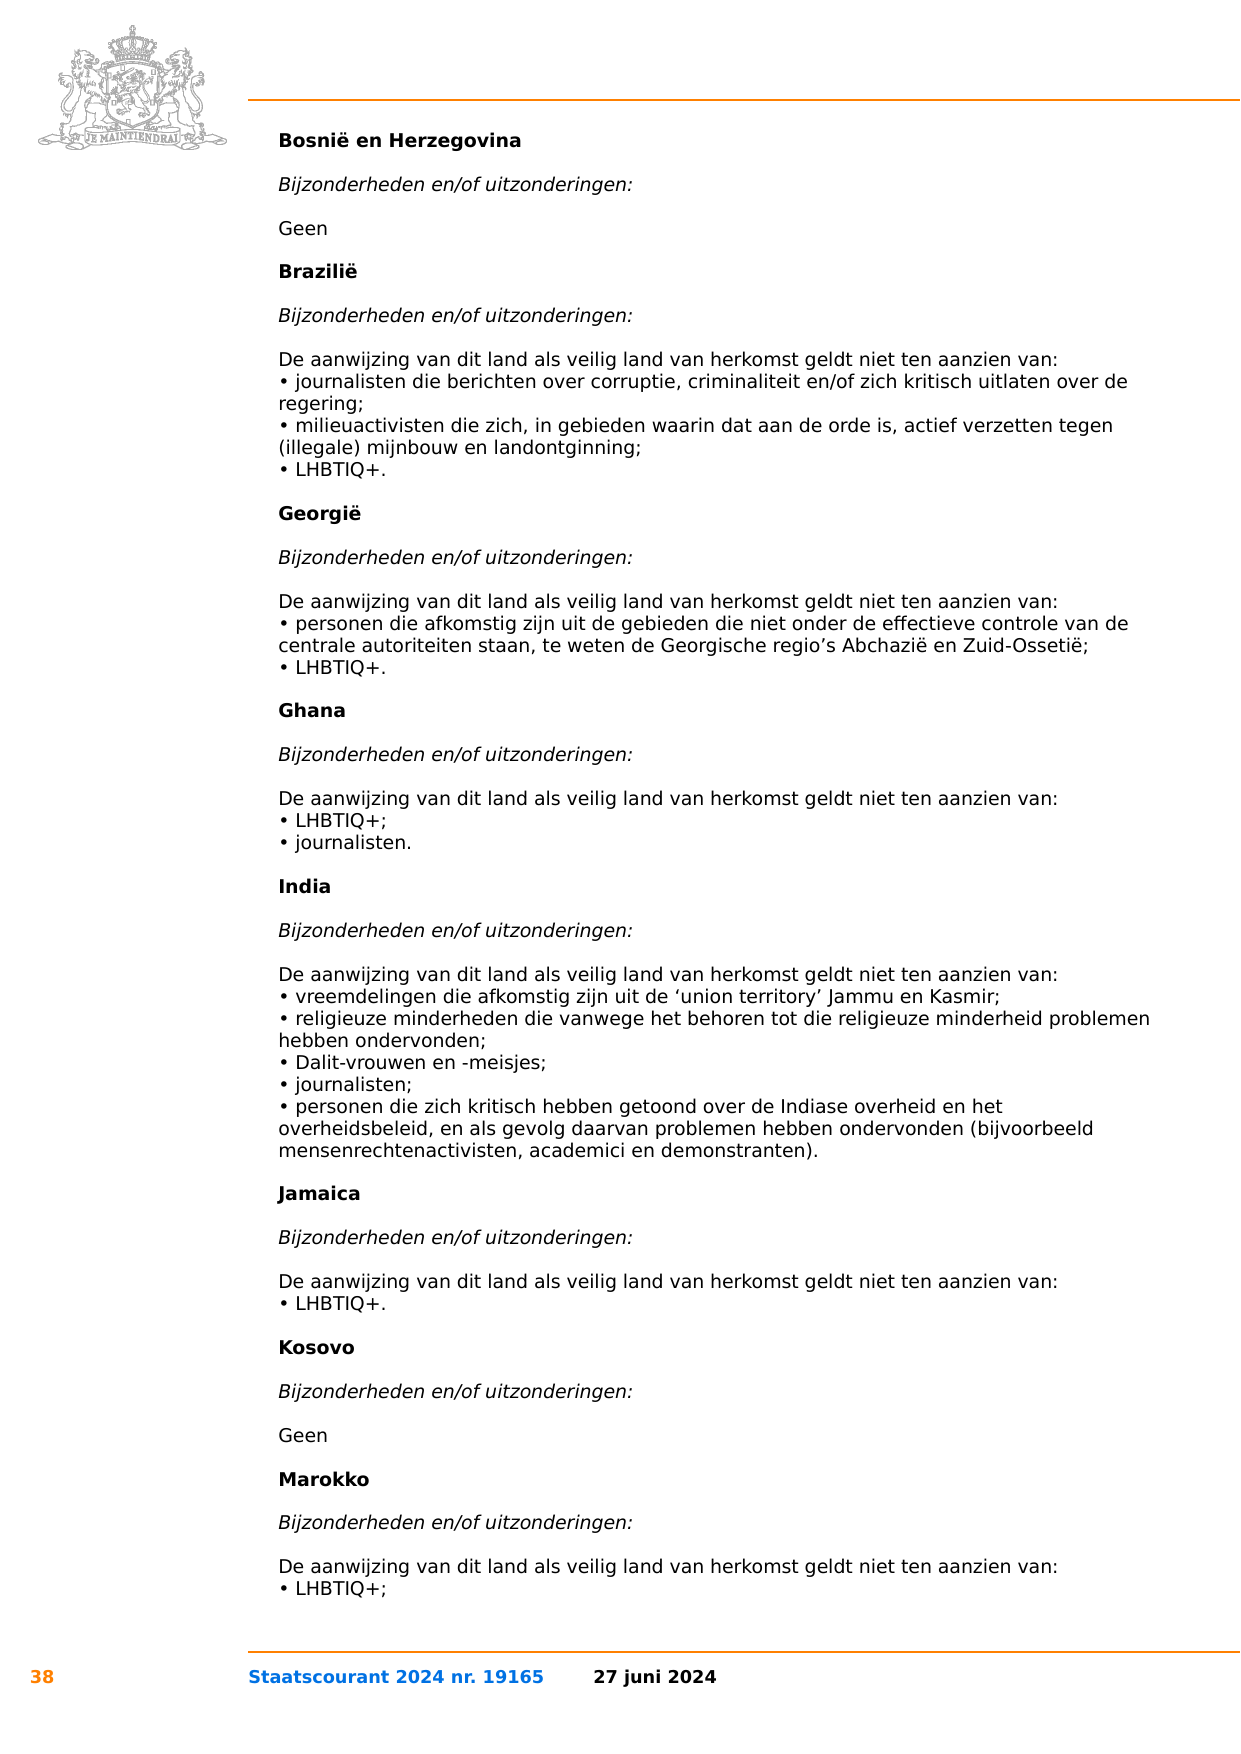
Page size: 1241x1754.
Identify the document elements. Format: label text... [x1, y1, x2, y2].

text • personen die afkomstig zijn uit de gebieden die niet onder de effectieve controle van de centrale autoriteiten staan, te weten de Georgische regio’s Abchazië en Zuid-Ossetië; [278, 613, 1163, 657]
subtitle Brazilië [278, 261, 1163, 283]
picture [38, 25, 227, 150]
subtitle Bijzonderheden en/of uitzonderingen: [278, 1381, 1163, 1403]
text De aanwijzing van dit land als veilig land van herkomst geldt niet ten aanzien van: [278, 964, 1163, 986]
text • religieuze minderheden die vanwege het behoren tot die religieuze minderheid problemen hebben ondervonden; [278, 1008, 1163, 1052]
text • journalisten die berichten over corruptie, criminaliteit en/of zich kritisch uitlaten over de regering; [278, 371, 1163, 415]
text • LHBTIQ+; [278, 1578, 1163, 1600]
text De aanwijzing van dit land als veilig land van herkomst geldt niet ten aanzien van: [278, 788, 1163, 810]
text • journalisten. [278, 832, 1163, 854]
text • vreemdelingen die afkomstig zijn uit de ‘union territory’ Jammu en Kasmir; [278, 986, 1163, 1008]
text • LHBTIQ+. [278, 657, 1163, 678]
text De aanwijzing van dit land als veilig land van herkomst geldt niet ten aanzien van: [278, 1271, 1163, 1293]
text Geen [278, 1424, 1163, 1447]
text De aanwijzing van dit land als veilig land van herkomst geldt niet ten aanzien van: [278, 349, 1163, 371]
text • LHBTIQ+; [278, 810, 1163, 832]
subtitle Bijzonderheden en/of uitzonderingen: [278, 744, 1163, 766]
subtitle Ghana [278, 700, 1163, 722]
subtitle Bijzonderheden en/of uitzonderingen: [278, 174, 1163, 196]
subtitle Bijzonderheden en/of uitzonderingen: [278, 547, 1163, 569]
subtitle Kosovo [278, 1337, 1163, 1359]
text • LHBTIQ+. [278, 1293, 1163, 1315]
subtitle Jamaica [278, 1183, 1163, 1205]
text Geen [278, 218, 1163, 239]
text • milieuactivisten die zich, in gebieden waarin dat aan de orde is, actief verzetten tegen (illegale) mijnbouw en landontginning; [278, 415, 1163, 459]
subtitle Bijzonderheden en/of uitzonderingen: [278, 1512, 1163, 1534]
text De aanwijzing van dit land als veilig land van herkomst geldt niet ten aanzien van: [278, 1556, 1163, 1578]
subtitle Bijzonderheden en/of uitzonderingen: [278, 920, 1163, 942]
text • journalisten; [278, 1073, 1163, 1096]
subtitle Bijzonderheden en/of uitzonderingen: [278, 305, 1163, 327]
subtitle India [278, 876, 1163, 898]
text • Dalit-vrouwen en -meisjes; [278, 1052, 1163, 1073]
text De aanwijzing van dit land als veilig land van herkomst geldt niet ten aanzien van: [278, 591, 1163, 613]
subtitle Marokko [278, 1468, 1163, 1490]
text • personen die zich kritisch hebben getoond over de Indiase overheid en het overheidsbeleid, en als gevolg daarvan problemen hebben ondervonden (bijvoorbeeld mensenrechtenactivisten, academici en demonstranten). [278, 1096, 1163, 1161]
subtitle Georgië [278, 503, 1163, 525]
subtitle Bijzonderheden en/of uitzonderingen: [278, 1227, 1163, 1249]
subtitle Bosnië en Herzegovina [278, 130, 1163, 152]
text • LHBTIQ+. [278, 459, 1163, 481]
